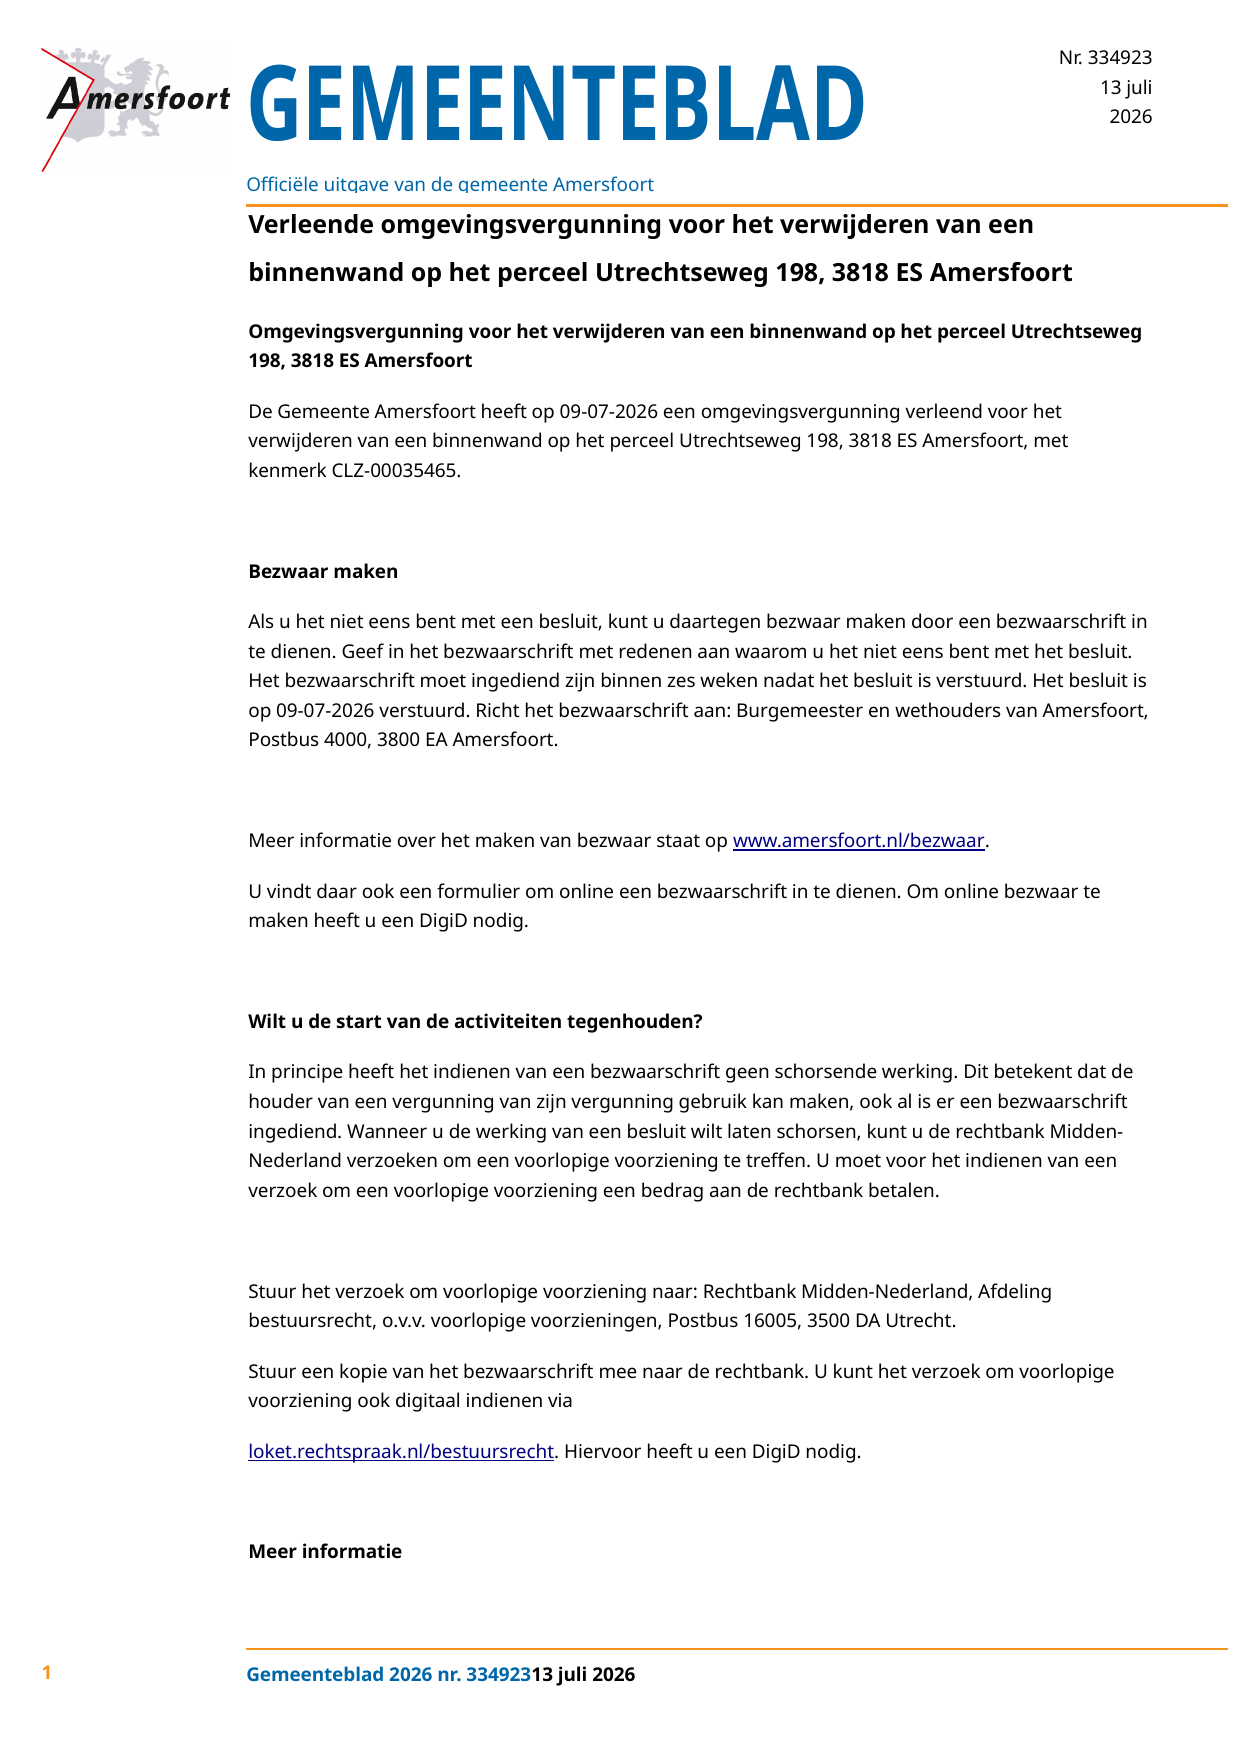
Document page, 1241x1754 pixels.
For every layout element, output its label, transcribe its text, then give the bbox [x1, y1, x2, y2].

text Als u het niet eens bent met een besluit, kunt u daartegen bezwaar maken door een bezwaarschrift in te dienen. Geef in het bezwaarschrift met redenen aan waarom u het niet eens bent met het besluit. Het bezwaarschrift moet ingediend zijn binnen zes weken nadat het besluit is verstuurd. Het besluit is op 09-07-2026 verstuurd. Richt het bezwaarschrift aan: Burgemeester en wethouders van Amersfoort, Postbus 4000, 3800 EA Amersfoort. [248, 608, 1152, 752]
text De Gemeente Amersfoort heeft op 09-07-2026 een omgevingsvergunning verleend voor het verwijderen van een binnenwand op het perceel Utrechtseweg 198, 3818 ES Amersfoort, met kenmerk CLZ-00035465. [248, 398, 1152, 483]
text Verleende omgevingsvergunning voor het verwijderen van een binnenwand op het perceel Utrechtseweg 198, 3818 ES Amersfoort [248, 207, 1152, 288]
text U vindt daar ook een formulier om online een bezwaarschrift in te dienen. Om online bezwaar te maken heeft u een DigiD nodig. [248, 878, 1152, 933]
text Bezwaar maken [248, 558, 1152, 584]
text Wilt u de start van de activiteiten tegenhouden? [248, 1008, 1152, 1034]
text Stuur het verzoek om voorlopige voorziening naar: Rechtbank Midden-Nederland, Afdeling bestuursrecht, o.v.v. voorlopige voorzieningen, Postbus 16005, 3500 DA Utrecht. [248, 1278, 1152, 1333]
text Meer informatie [248, 1539, 1152, 1564]
picture [41, 47, 231, 172]
text loket.rechtspraak.nl/bestuursrecht. Hiervoor heeft u een DigiD nodig. [248, 1438, 1152, 1464]
text Stuur een kopie van het bezwaarschrift mee naar de rechtbank. U kunt het verzoek om voorlopige voorziening ook digitaal indienen via [248, 1358, 1152, 1413]
text Omgevingsvergunning voor het verwijderen van een binnenwand op het perceel Utrechtseweg 198, 3818 ES Amersfoort [248, 318, 1152, 373]
text In principe heeft het indienen van een bezwaarschrift geen schorsende werking. Dit betekent dat de houder van een vergunning van zijn vergunning gebruik kan maken, ook al is er een bezwaarschrift ingediend. Wanneer u de werking van een besluit wilt laten schorsen, kunt u de rechtbank Midden-Nederland verzoeken om een voorlopige voorziening te treffen. U moet voor het indienen van een verzoek om een voorlopige voorziening een bedrag aan de rechtbank betalen. [248, 1059, 1152, 1203]
text Meer informatie over het maken van bezwaar staat op www.amersfoort.nl/bezwaar. [248, 827, 1152, 853]
